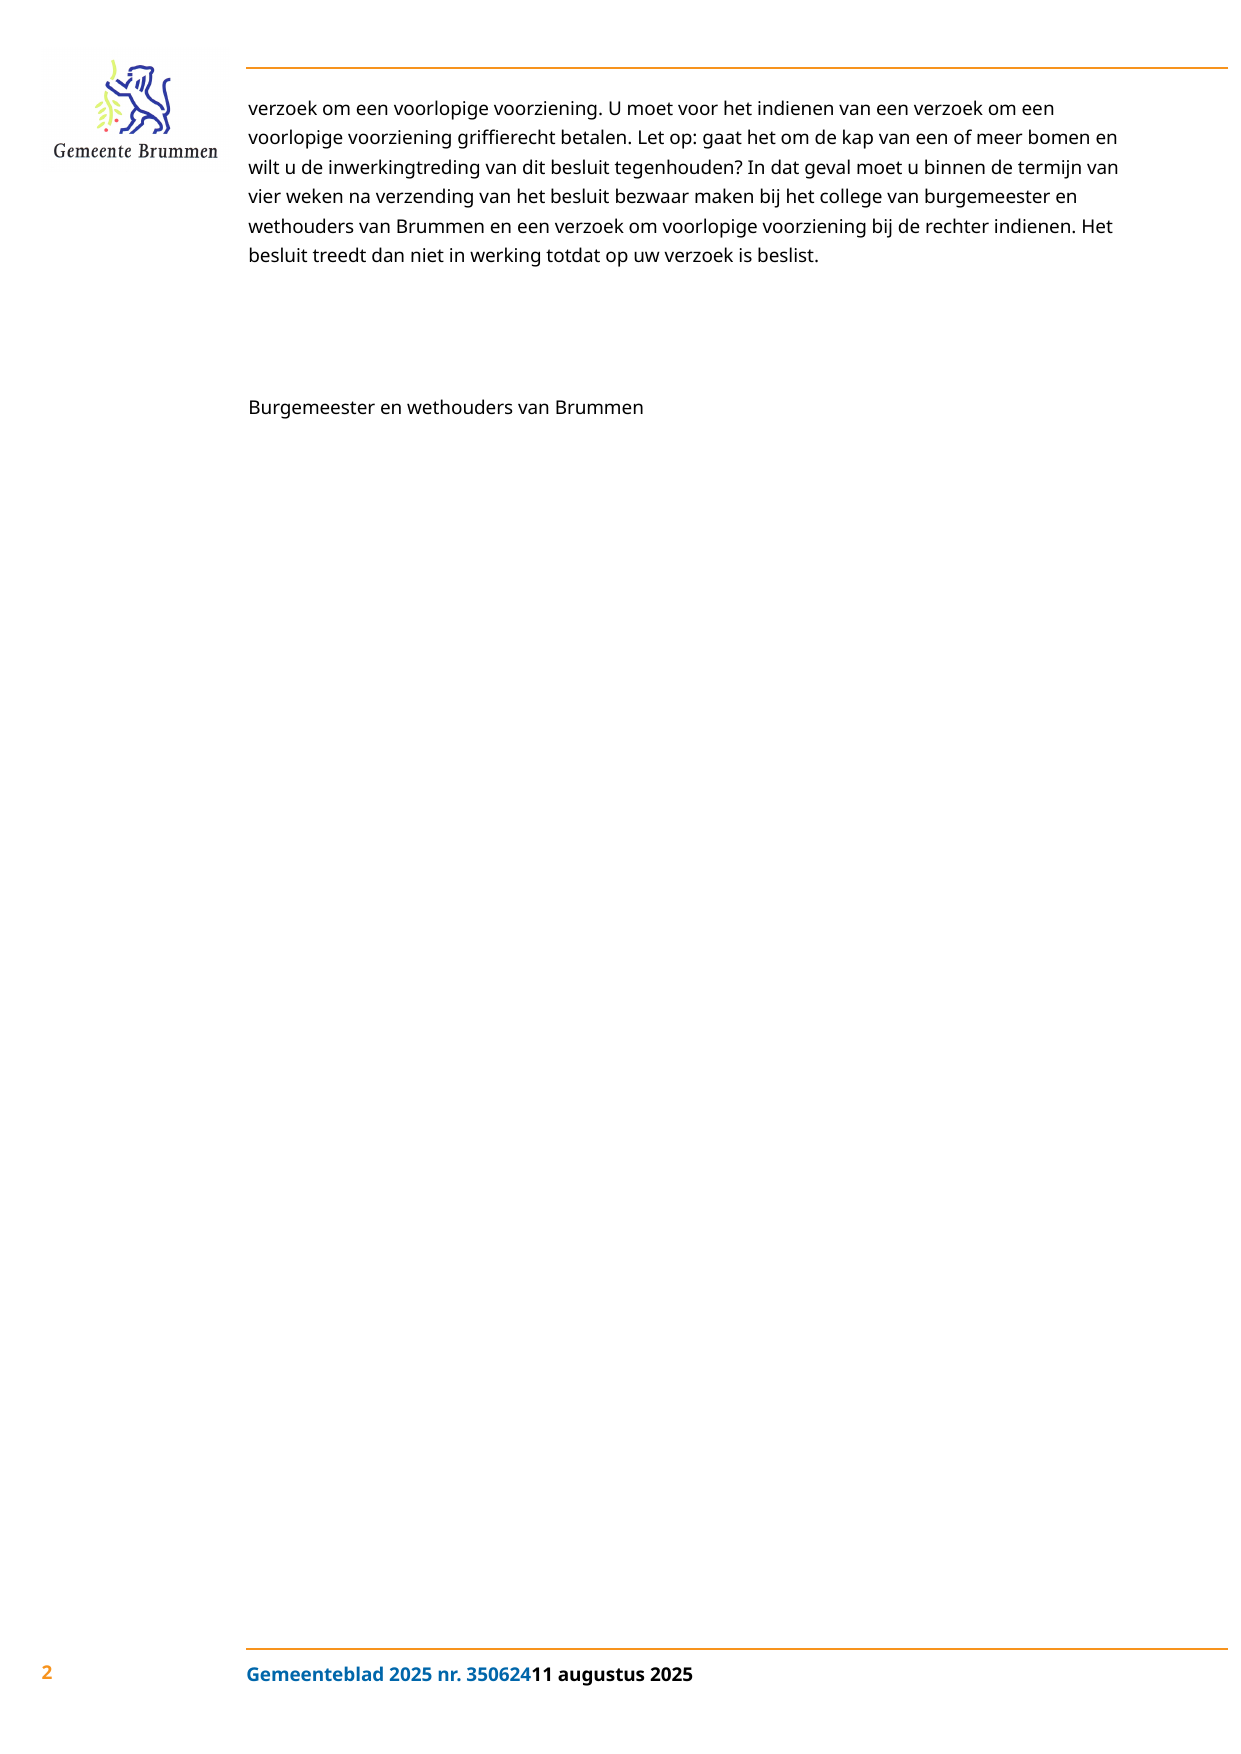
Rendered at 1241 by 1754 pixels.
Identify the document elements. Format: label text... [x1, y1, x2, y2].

picture [41, 47, 231, 172]
text verzoek om een voorlopige voorziening. U moet voor het indienen van een verzoek om een voorlopige voorziening griffierecht betalen. Let op: gaat het om de kap van een of meer bomen en wilt u de inwerkingtreding van dit besluit tegenhouden? In dat geval moet u binnen de termijn van vier weken na verzending van het besluit bezwaar maken bij het college van burgemeester en wethouders van Brummen en een verzoek om voorlopige voorziening bij de rechter indienen. Het besluit treedt dan niet in werking totdat op uw verzoek is beslist. [248, 95, 1152, 268]
text Burgemeester en wethouders van Brummen [248, 394, 1152, 420]
